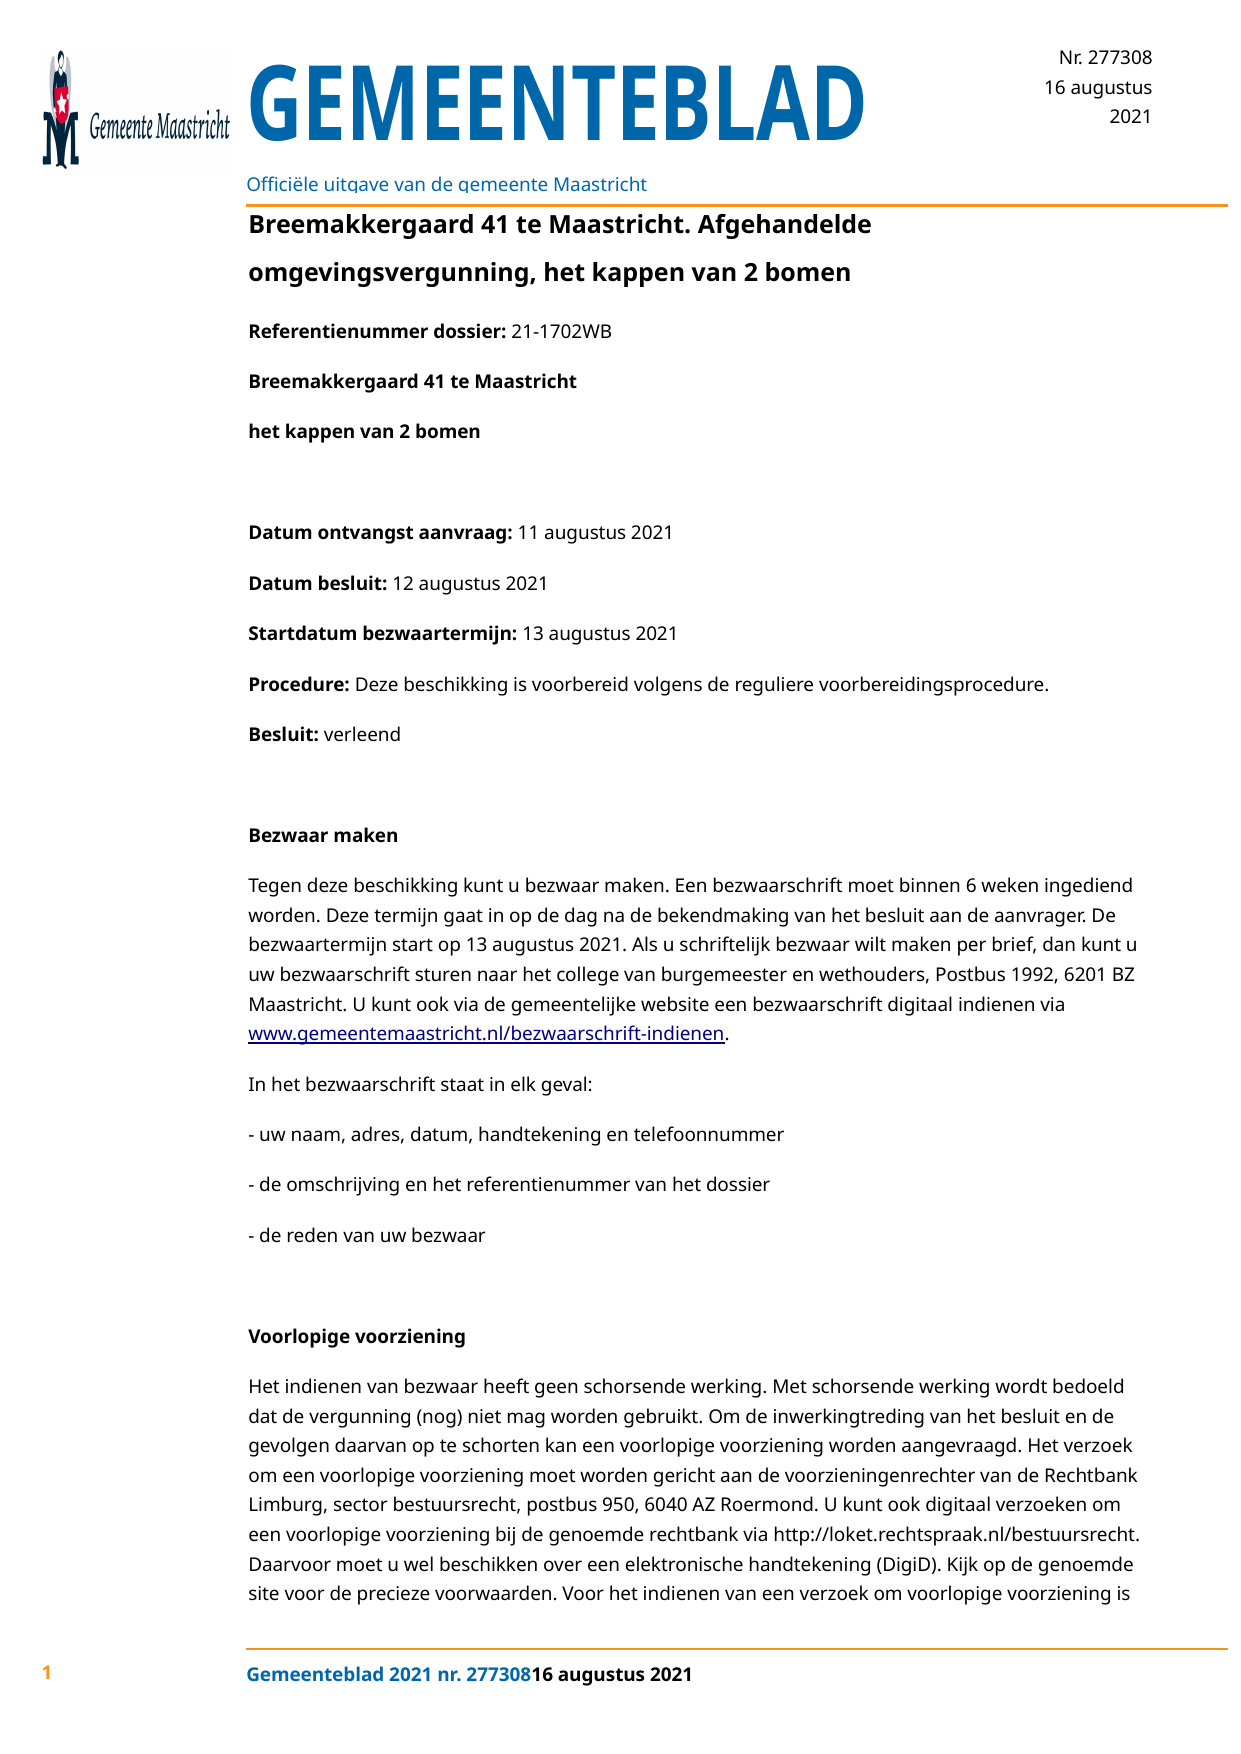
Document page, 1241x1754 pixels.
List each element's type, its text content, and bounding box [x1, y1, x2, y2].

text het kappen van 2 bomen [248, 419, 1152, 444]
text - de omschrijving en het referentienummer van het dossier [248, 1172, 1152, 1197]
text Datum besluit: 12 augustus 2021 [248, 570, 1152, 596]
text Besluit: verleend [248, 721, 1152, 747]
text - de reden van uw bezwaar [248, 1222, 1152, 1248]
text Het indienen van bezwaar heeft geen schorsende werking. Met schorsende werking wordt bedoeld dat de vergunning (nog) niet mag worden gebruikt. Om de inwerkingtreding van het besluit en de gevolgen daarvan op te schorten kan een voorlopige voorziening worden aangevraagd. Het verzoek om een voorlopige voorziening moet worden gericht aan de voorzieningenrechter van de Rechtbank Limburg, sector bestuursrecht, postbus 950, 6040 AZ Roermond. U kunt ook digitaal verzoeken om een voorlopige voorziening bij de genoemde rechtbank via http://loket.rechtspraak.nl/bestuursrecht. Daarvoor moet u wel beschikken over een elektronische handtekening (DigiD). Kijk op de genoemde site voor de precieze voorwaarden. Voor het indienen van een verzoek om voorlopige voorziening is [248, 1373, 1152, 1606]
text Datum ontvangst aanvraag: 11 augustus 2021 [248, 519, 1152, 545]
text Breemakkergaard 41 te Maastricht. Afgehandelde omgevingsvergunning, het kappen van 2 bomen [248, 207, 1152, 288]
text Startdatum bezwaartermijn: 13 augustus 2021 [248, 620, 1152, 646]
text Breemakkergaard 41 te Maastricht [248, 368, 1152, 394]
text In het bezwaarschrift staat in elk geval: [248, 1071, 1152, 1097]
text Tegen deze beschikking kunt u bezwaar maken. Een bezwaarschrift moet binnen 6 weken ingediend worden. Deze termijn gaat in op de dag na de bekendmaking van het besluit aan de aanvrager. De bezwaartermijn start op 13 augustus 2021. Als u schriftelijk bezwaar wilt maken per brief, dan kunt u uw bezwaarschrift sturen naar het college van burgemeester en wethouders, Postbus 1992, 6201 BZ Maastricht. U kunt ook via de gemeentelijke website een bezwaarschrift digitaal indienen via www.gemeentemaastricht.nl/bezwaarschrift-indienen. [248, 872, 1152, 1046]
text Voorlopige voorziening [248, 1323, 1152, 1349]
text - uw naam, adres, datum, handtekening en telefoonnummer [248, 1121, 1152, 1147]
text Bezwaar maken [248, 822, 1152, 848]
picture [41, 47, 231, 172]
text Referentienummer dossier: 21-1702WB [248, 318, 1152, 344]
text Procedure: Deze beschikking is voorbereid volgens de reguliere voorbereidingsprocedure. [248, 671, 1152, 697]
